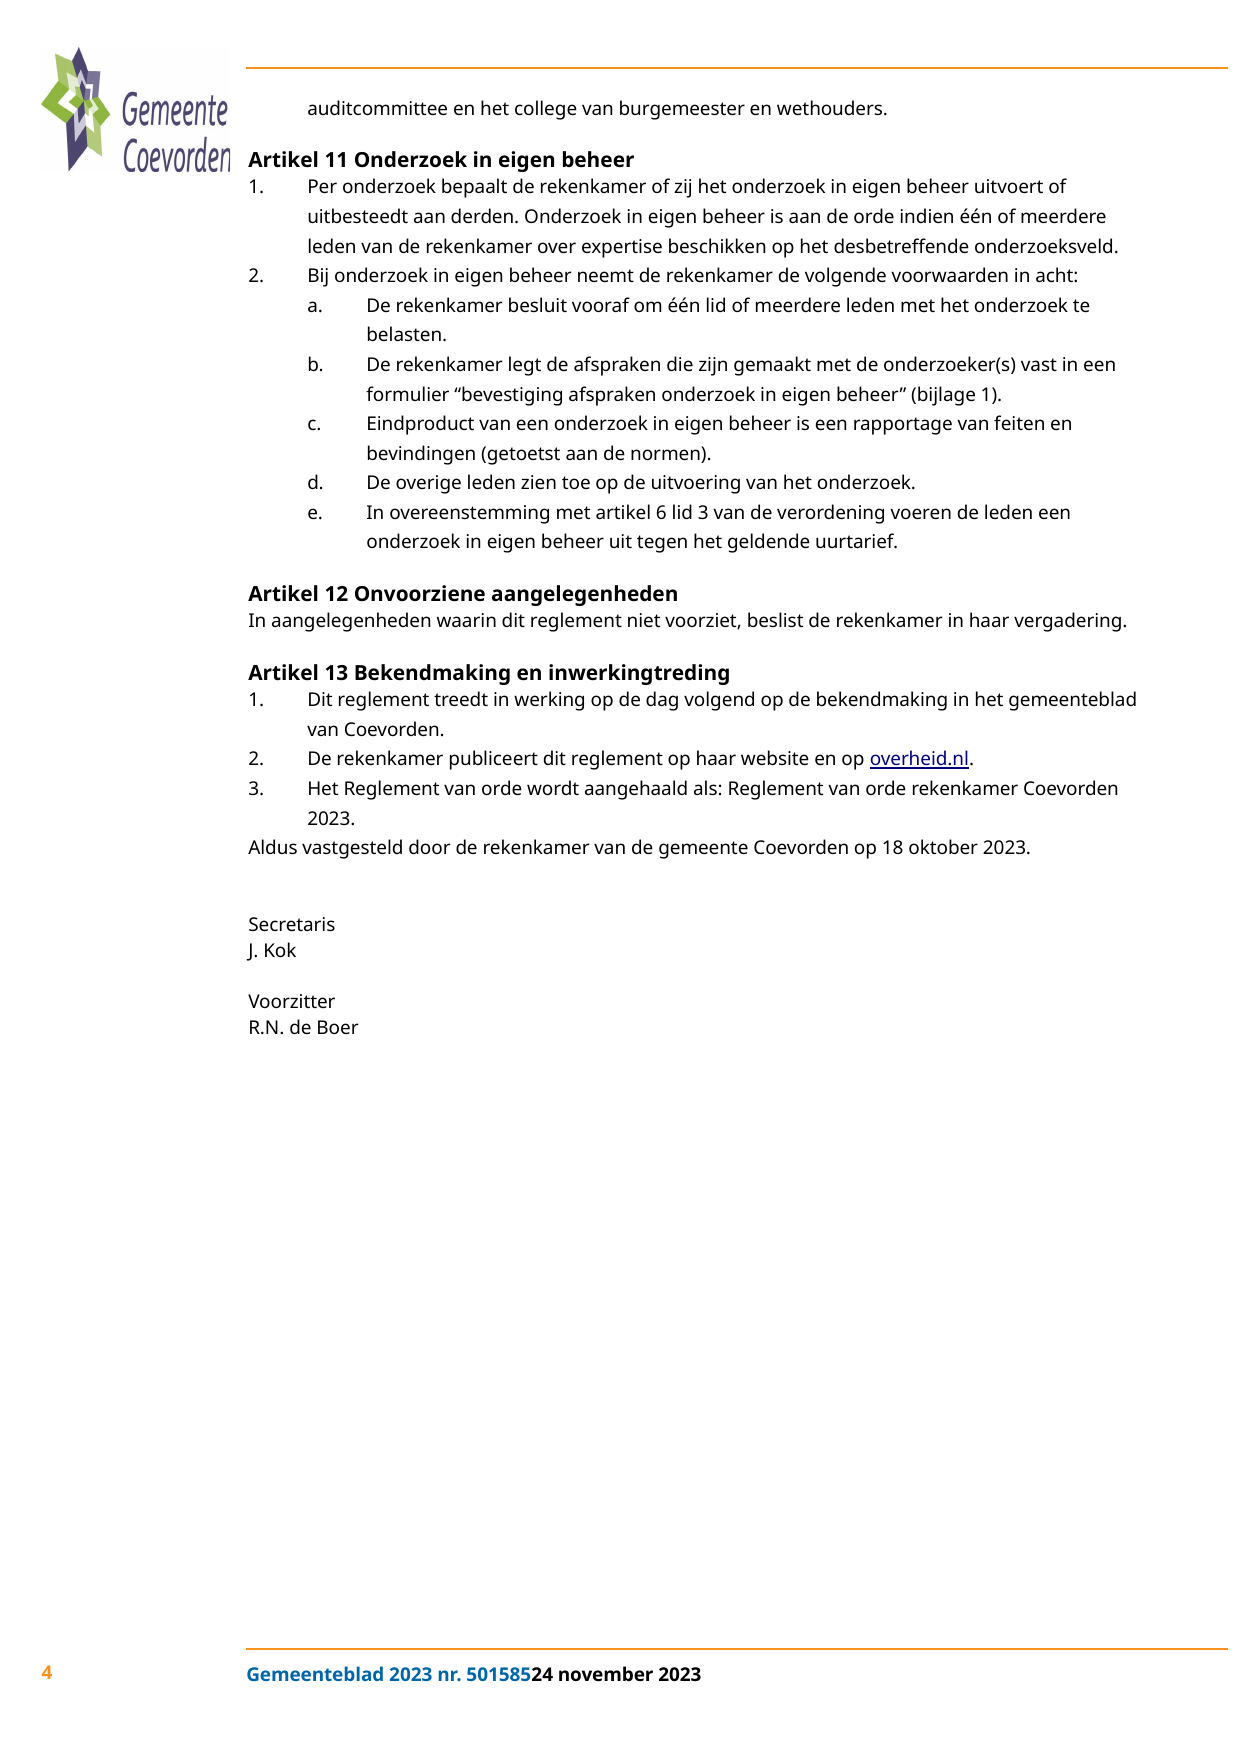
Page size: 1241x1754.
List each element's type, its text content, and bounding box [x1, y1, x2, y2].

text J. Kok [248, 937, 1152, 963]
text Artikel 12 Onvoorziene aangelegenheden [248, 579, 1152, 607]
text Artikel 11 Onderzoek in eigen beheer [248, 145, 1152, 174]
text Voorzitter [248, 989, 1152, 1014]
list Het Reglement van orde wordt aangehaald als: Reglement van orde rekenkamer Coevorden 2023. [248, 775, 1152, 830]
text R.N. de Boer [248, 1014, 1152, 1040]
list auditcommittee en het college van burgemeester en wethouders. [248, 95, 1152, 121]
list Eindproduct van een onderzoek in eigen beheer is een rapportage van feiten en bevindingen (getoetst aan de normen). [307, 410, 1152, 466]
list De rekenkamer legt de afspraken die zijn gemaakt met de onderzoeker(s) vast in een formulier “bevestiging afspraken onderzoek in eigen beheer” (bijlage 1). [307, 351, 1152, 406]
list De rekenkamer besluit vooraf om één lid of meerdere leden met het onderzoek te belasten. [307, 292, 1152, 347]
picture [41, 47, 231, 172]
text In aangelegenheden waarin dit reglement niet voorziet, beslist de rekenkamer in haar vergadering. [248, 607, 1152, 633]
list In overeenstemming met artikel 6 lid 3 van de verordening voeren de leden een onderzoek in eigen beheer uit tegen het geldende uurtarief. [307, 499, 1152, 554]
list Per onderzoek bepaalt de rekenkamer of zij het onderzoek in eigen beheer uitvoert of uitbesteedt aan derden. Onderzoek in eigen beheer is aan de orde indien één of meerdere leden van de rekenkamer over expertise beschikken op het desbetreffende onderzoeksveld. [248, 174, 1152, 258]
list Dit reglement treedt in werking op de dag volgend op de bekendmaking in het gemeenteblad van Coevorden. [248, 686, 1152, 742]
text Artikel 13 Bekendmaking en inwerkingtreding [248, 658, 1152, 686]
text Aldus vastgesteld door de rekenkamer van de gemeente Coevorden op 18 oktober 2023. [248, 834, 1152, 860]
text Secretaris [248, 911, 1152, 937]
list Bij onderzoek in eigen beheer neemt de rekenkamer de volgende voorwaarden in acht: [248, 262, 1152, 288]
list De rekenkamer publiceert dit reglement op haar website en op overheid.nl. [248, 746, 1152, 771]
list De overige leden zien toe op de uitvoering van het onderzoek. [307, 469, 1152, 495]
